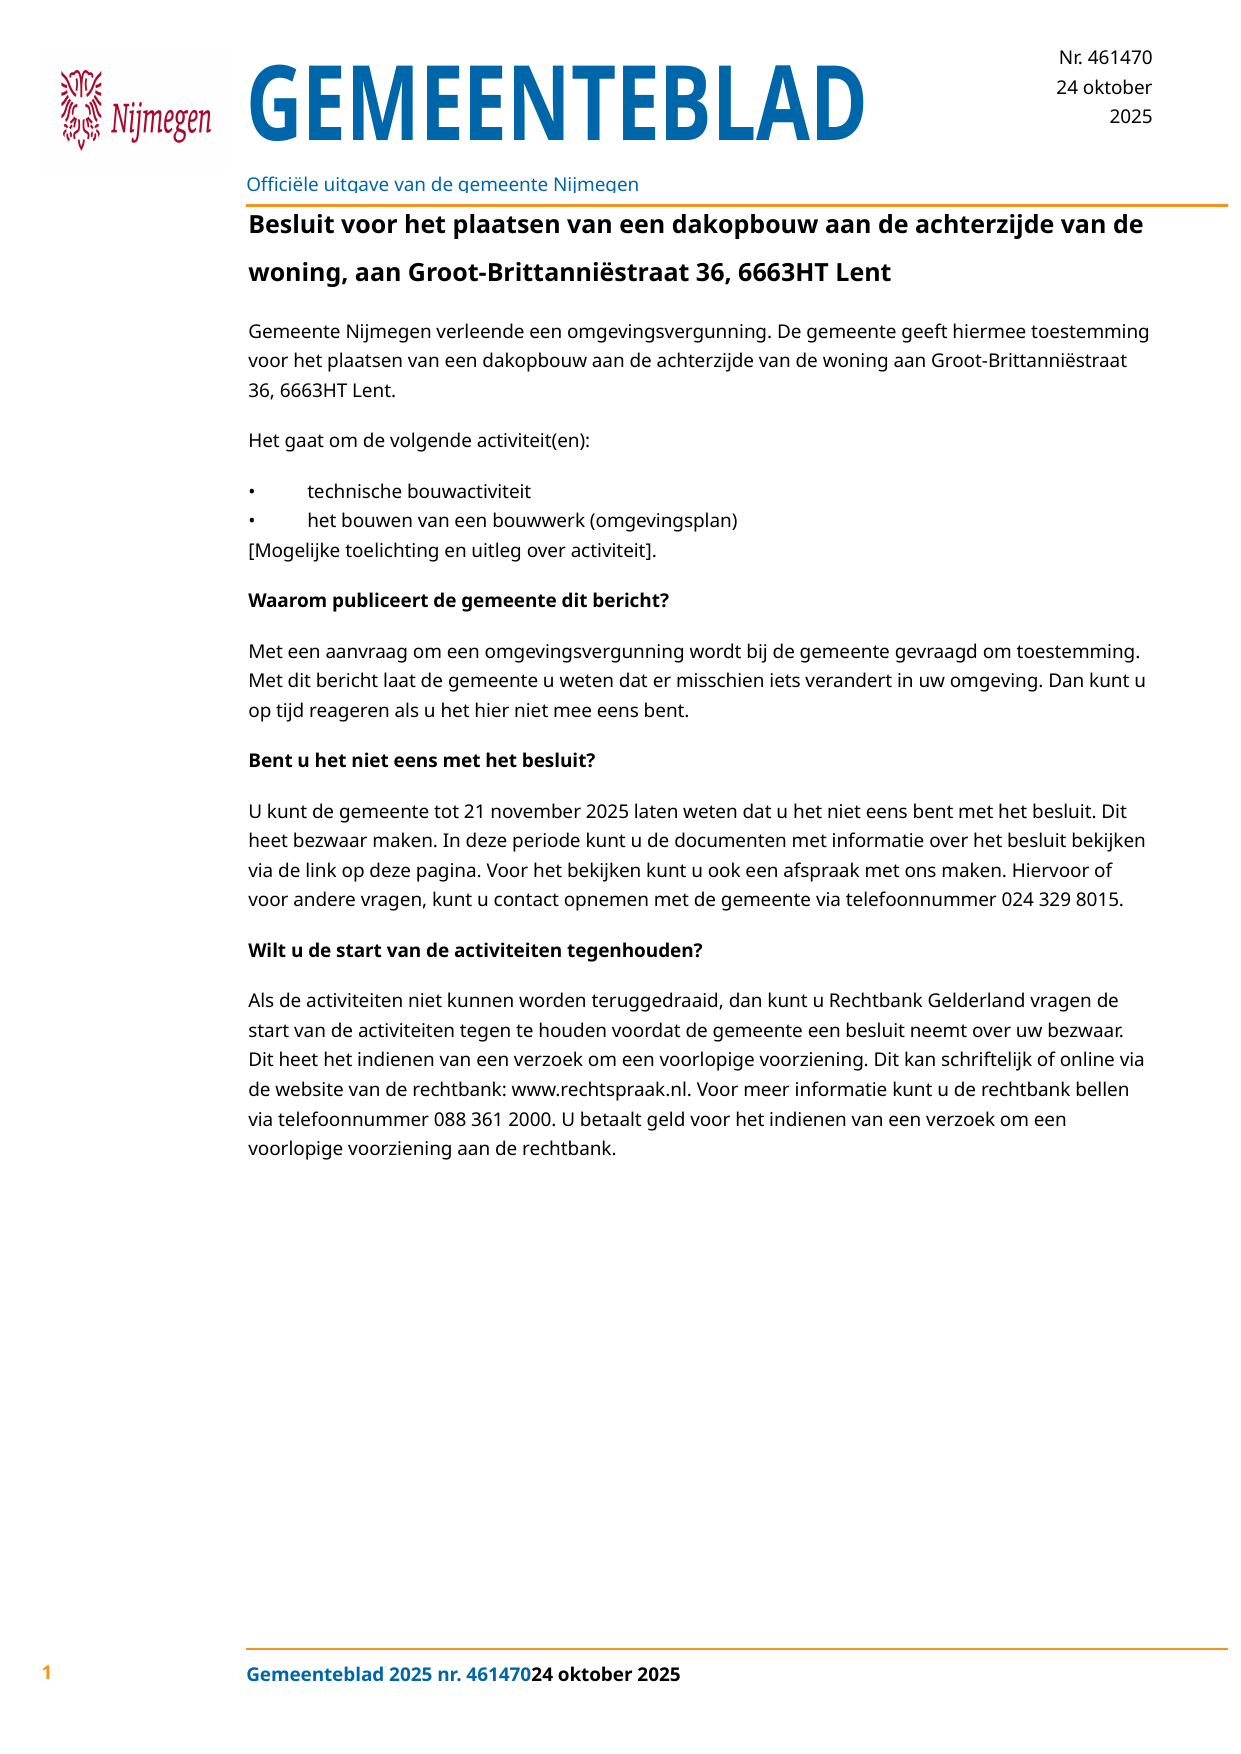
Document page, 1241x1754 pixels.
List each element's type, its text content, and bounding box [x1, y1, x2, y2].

text U kunt de gemeente tot 21 november 2025 laten weten dat u het niet eens bent met het besluit. Dit heet bezwaar maken. In deze periode kunt u de documenten met informatie over het besluit bekijken via de link op deze pagina. Voor het bekijken kunt u ook een afspraak met ons maken. Hiervoor of voor andere vragen, kunt u contact opnemen met de gemeente via telefoonnummer 024 329 8015. [248, 798, 1152, 912]
text Gemeente Nijmegen verleende een omgevingsvergunning. De gemeente geeft hiermee toestemming voor het plaatsen van een dakopbouw aan de achterzijde van de woning aan Groot-Brittanniëstraat 36, 6663HT Lent. [248, 318, 1152, 403]
picture [41, 47, 231, 172]
list technische bouwactiviteit [248, 478, 1152, 504]
text Besluit voor het plaatsen van een dakopbouw aan de achterzijde van de woning, aan Groot-Brittanniëstraat 36, 6663HT Lent [248, 207, 1152, 288]
text Het gaat om de volgende activiteit(en): [248, 427, 1152, 453]
text Met een aanvraag om een omgevingsvergunning wordt bij de gemeente gevraagd om toestemming. Met dit bericht laat de gemeente u weten dat er misschien iets verandert in uw omgeving. Dan kunt u op tijd reageren als u het hier niet mee eens bent. [248, 638, 1152, 723]
text Bent u het niet eens met het besluit? [248, 747, 1152, 773]
list het bouwen van een bouwwerk (omgevingsplan) [248, 507, 1152, 533]
text Als de activiteiten niet kunnen worden teruggedraaid, dan kunt u Rechtbank Gelderland vragen de start van de activiteiten tegen te houden voordat de gemeente een besluit neemt over uw bezwaar. Dit heet het indienen van een verzoek om een voorlopige voorziening. Dit kan schriftelijk of online via de website van de rechtbank: www.rechtspraak.nl. Voor meer informatie kunt u de rechtbank bellen via telefoonnummer 088 361 2000. U betaalt geld voor het indienen van een verzoek om een voorlopige voorziening aan de rechtbank. [248, 987, 1152, 1161]
text [Mogelijke toelichting en uitleg over activiteit]. [248, 537, 1152, 563]
text Wilt u de start van de activiteiten tegenhouden? [248, 937, 1152, 963]
text Waarom publiceert de gemeente dit bericht? [248, 587, 1152, 613]
